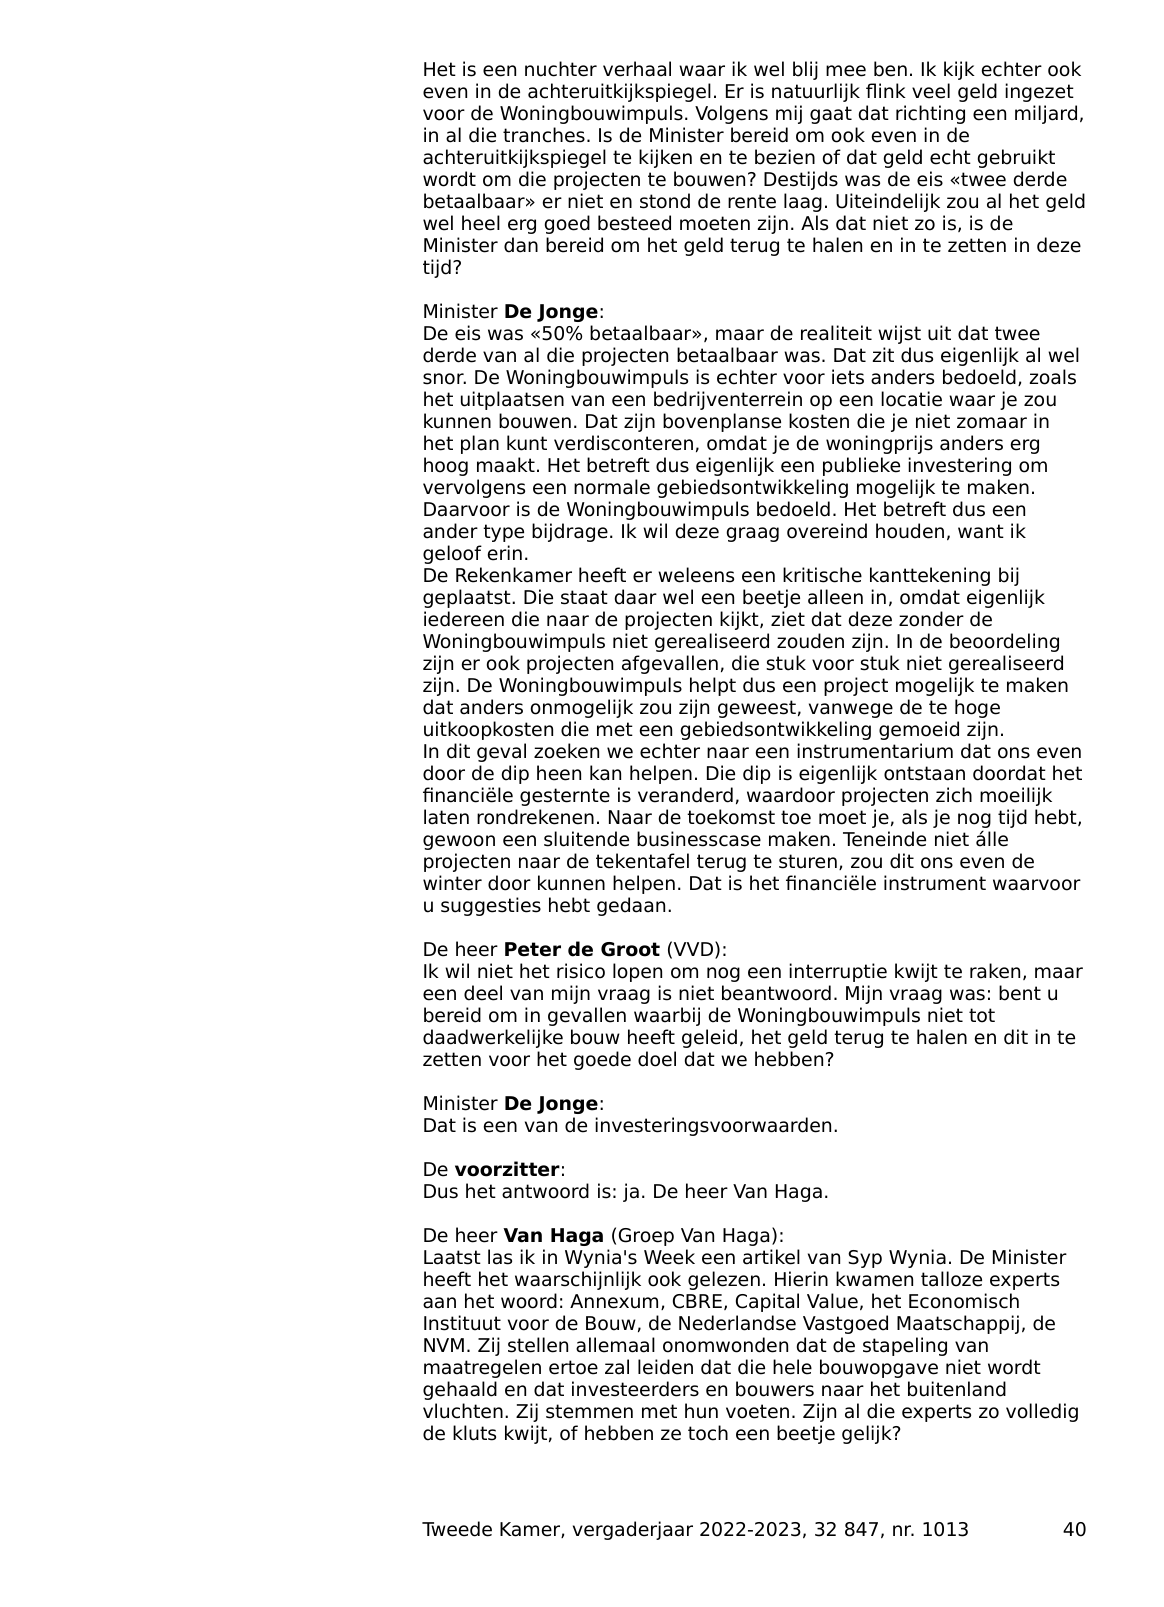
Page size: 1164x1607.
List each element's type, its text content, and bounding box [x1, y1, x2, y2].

text Het is een nuchter verhaal waar ik wel blij mee ben. Ik kijk echter ook even in de achteruitkijkspiegel. Er is natuurlijk flink veel geld ingezet voor de Woningbouwimpuls. Volgens mij gaat dat richting een miljard, in al die tranches. Is de Minister bereid om ook even in de achteruitkijkspiegel te kijken en te bezien of dat geld echt gebruikt wordt om die projecten te bouwen? Destijds was de eis «twee derde betaalbaar» er niet en stond de rente laag. Uiteindelijk zou al het geld wel heel erg goed besteed moeten zijn. Als dat niet zo is, is de Minister dan bereid om het geld terug te halen en in te zetten in deze tijd? [422, 59, 1087, 279]
text Dat is een van de investeringsvoorwaarden. [422, 1115, 1087, 1137]
text Minister De Jonge: [422, 301, 1087, 323]
text Minister De Jonge: [422, 1093, 1087, 1115]
text Laatst las ik in Wynia's Week een artikel van Syp Wynia. De Minister heeft het waarschijnlijk ook gelezen. Hierin kwamen talloze experts aan het woord: Annexum, CBRE, Capital Value, het Economisch Instituut voor de Bouw, de Nederlandse Vastgoed Maatschappij, de NVM. Zij stellen allemaal onomwonden dat de stapeling van maatregelen ertoe zal leiden dat die hele bouwopgave niet wordt gehaald en dat investeerders en bouwers naar het buitenland vluchten. Zij stemmen met hun voeten. Zijn al die experts zo volledig de kluts kwijt, of hebben ze toch een beetje gelijk? [422, 1247, 1087, 1445]
text Dus het antwoord is: ja. De heer Van Haga. [422, 1181, 1087, 1203]
text In dit geval zoeken we echter naar een instrumentarium dat ons even door de dip heen kan helpen. Die dip is eigenlijk ontstaan doordat het financiële gesternte is veranderd, waardoor projecten zich moeilijk laten rondrekenen. Naar de toekomst toe moet je, als je nog tijd hebt, gewoon een sluitende businesscase maken. Teneinde niet álle projecten naar de tekentafel terug te sturen, zou dit ons even de winter door kunnen helpen. Dat is het financiële instrument waarvoor u suggesties hebt gedaan. [422, 741, 1087, 916]
text De eis was «50% betaalbaar», maar de realiteit wijst uit dat twee derde van al die projecten betaalbaar was. Dat zit dus eigenlijk al wel snor. De Woningbouwimpuls is echter voor iets anders bedoeld, zoals het uitplaatsen van een bedrijventerrein op een locatie waar je zou kunnen bouwen. Dat zijn bovenplanse kosten die je niet zomaar in het plan kunt verdisconteren, omdat je de woningprijs anders erg hoog maakt. Het betreft dus eigenlijk een publieke investering om vervolgens een normale gebiedsontwikkeling mogelijk te maken. Daarvoor is de Woningbouwimpuls bedoeld. Het betreft dus een ander type bijdrage. Ik wil deze graag overeind houden, want ik geloof erin. [422, 323, 1087, 565]
text Ik wil niet het risico lopen om nog een interruptie kwijt te raken, maar een deel van mijn vraag is niet beantwoord. Mijn vraag was: bent u bereid om in gevallen waarbij de Woningbouwimpuls niet tot daadwerkelijke bouw heeft geleid, het geld terug te halen en dit in te zetten voor het goede doel dat we hebben? [422, 961, 1087, 1071]
text De heer Peter de Groot (VVD): [422, 939, 1087, 961]
text De Rekenkamer heeft er weleens een kritische kanttekening bij geplaatst. Die staat daar wel een beetje alleen in, omdat eigenlijk iedereen die naar de projecten kijkt, ziet dat deze zonder de Woningbouwimpuls niet gerealiseerd zouden zijn. In de beoordeling zijn er ook projecten afgevallen, die stuk voor stuk niet gerealiseerd zijn. De Woningbouwimpuls helpt dus een project mogelijk te maken dat anders onmogelijk zou zijn geweest, vanwege de te hoge uitkoopkosten die met een gebiedsontwikkeling gemoeid zijn. [422, 565, 1087, 741]
text De heer Van Haga (Groep Van Haga): [422, 1225, 1087, 1247]
text De voorzitter: [422, 1159, 1087, 1181]
